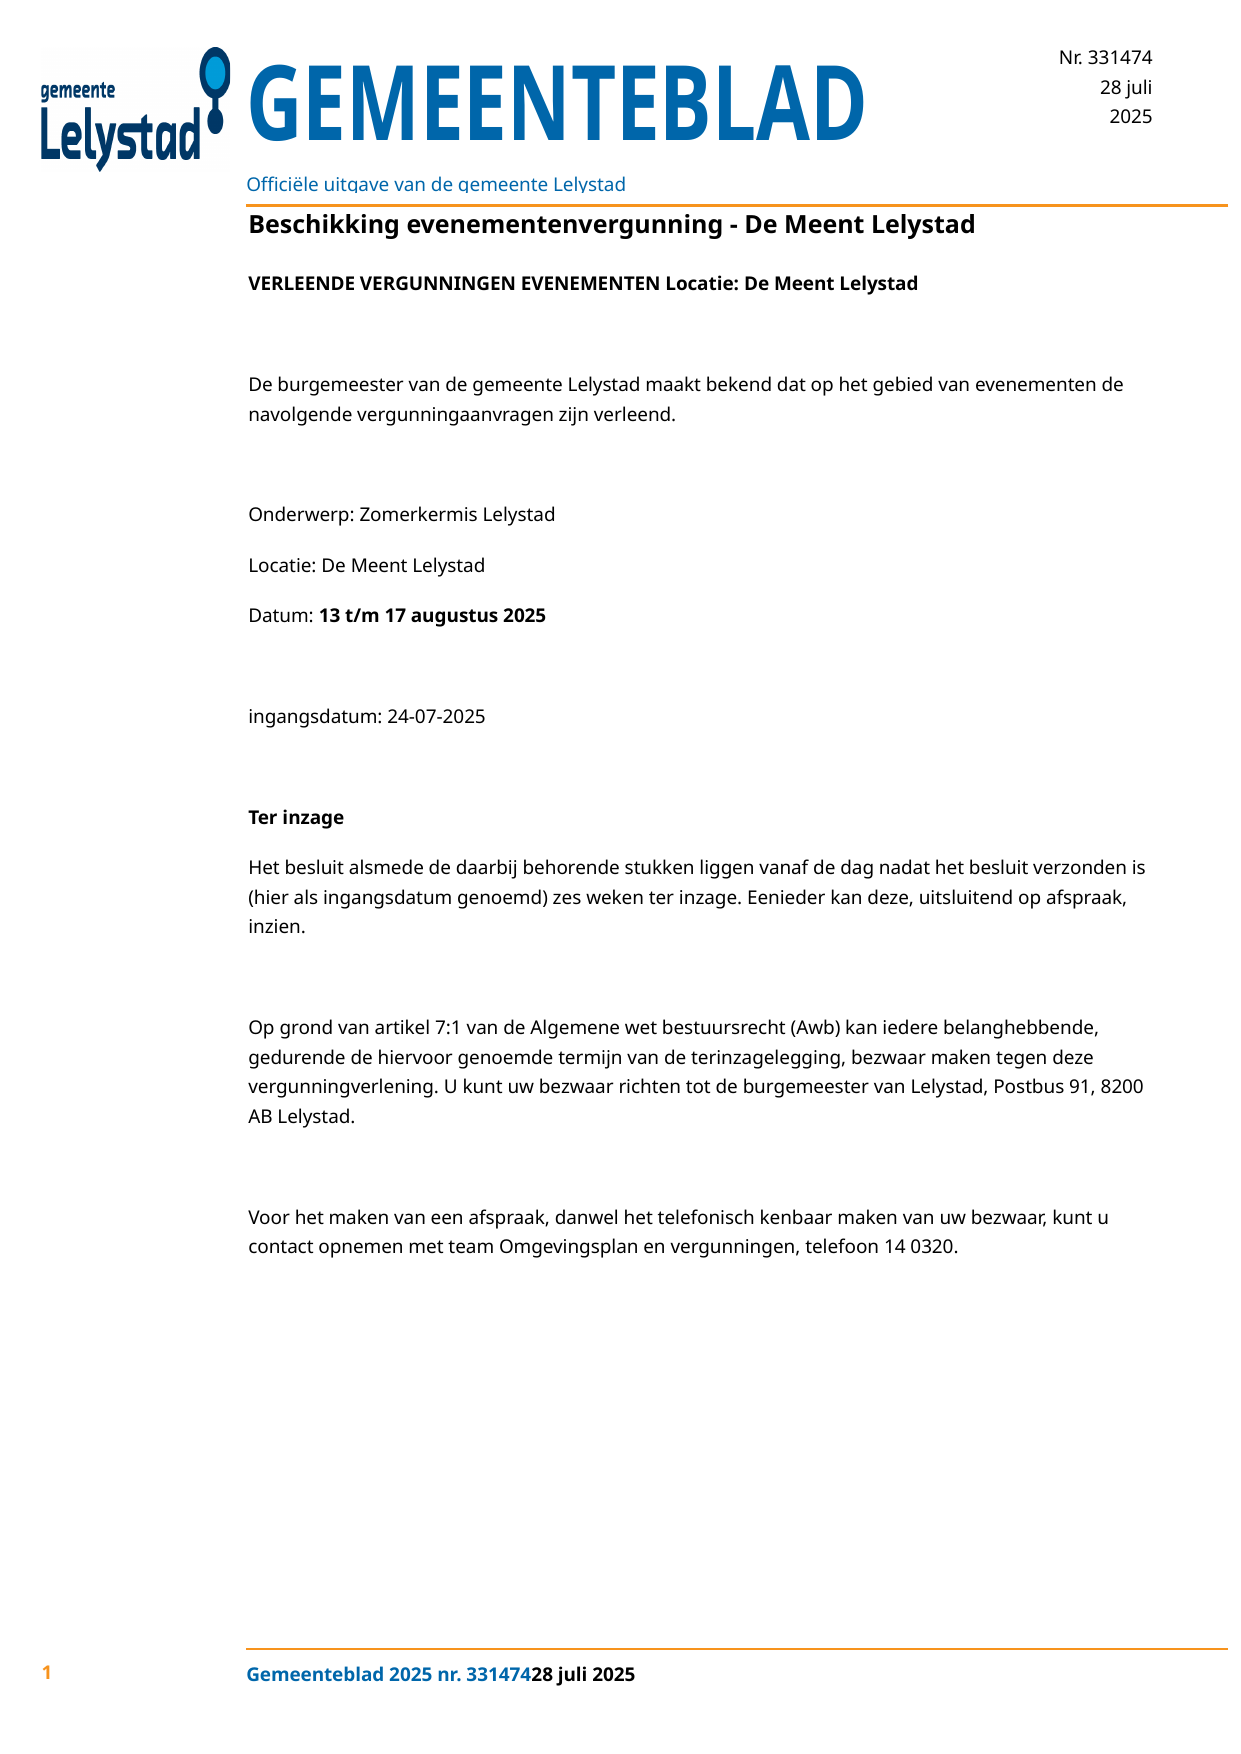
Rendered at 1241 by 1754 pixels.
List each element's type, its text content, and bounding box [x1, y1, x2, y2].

text ingangsdatum: 24-07-2025 [248, 703, 1152, 729]
text De burgemeester van de gemeente Lelystad maakt bekend dat op het gebied van evenementen de navolgende vergunningaanvragen zijn verleend. [248, 371, 1152, 426]
text Beschikking evenementenvergunning - De Meent Lelystad [248, 207, 1152, 241]
text Op grond van artikel 7:1 van de Algemene wet bestuursrecht (Awb) kan iedere belanghebbende, gedurende de hiervoor genoemde termijn van de terinzagelegging, bezwaar maken tegen deze vergunningverlening. U kunt uw bezwaar richten tot de burgemeester van Lelystad, Postbus 91, 8200 AB Lelystad. [248, 1014, 1152, 1129]
text Ter inzage [248, 804, 1152, 830]
text Locatie: De Meent Lelystad [248, 552, 1152, 578]
text Voor het maken van een afspraak, danwel het telefonisch kenbaar maken van uw bezwaar, kunt u contact opnemen met team Omgevingsplan en vergunningen, telefoon 14 0320. [248, 1204, 1152, 1259]
text Datum: 13 t/m 17 augustus 2025 [248, 602, 1152, 628]
text VERLEENDE VERGUNNINGEN EVENEMENTEN Locatie: De Meent Lelystad [248, 270, 1152, 296]
text Onderwerp: Zomerkermis Lelystad [248, 502, 1152, 527]
picture [41, 47, 231, 172]
text Het besluit alsmede de daarbij behorende stukken liggen vanaf de dag nadat het besluit verzonden is (hier als ingangsdatum genoemd) zes weken ter inzage. Eenieder kan deze, uitsluitend op afspraak, inzien. [248, 854, 1152, 939]
